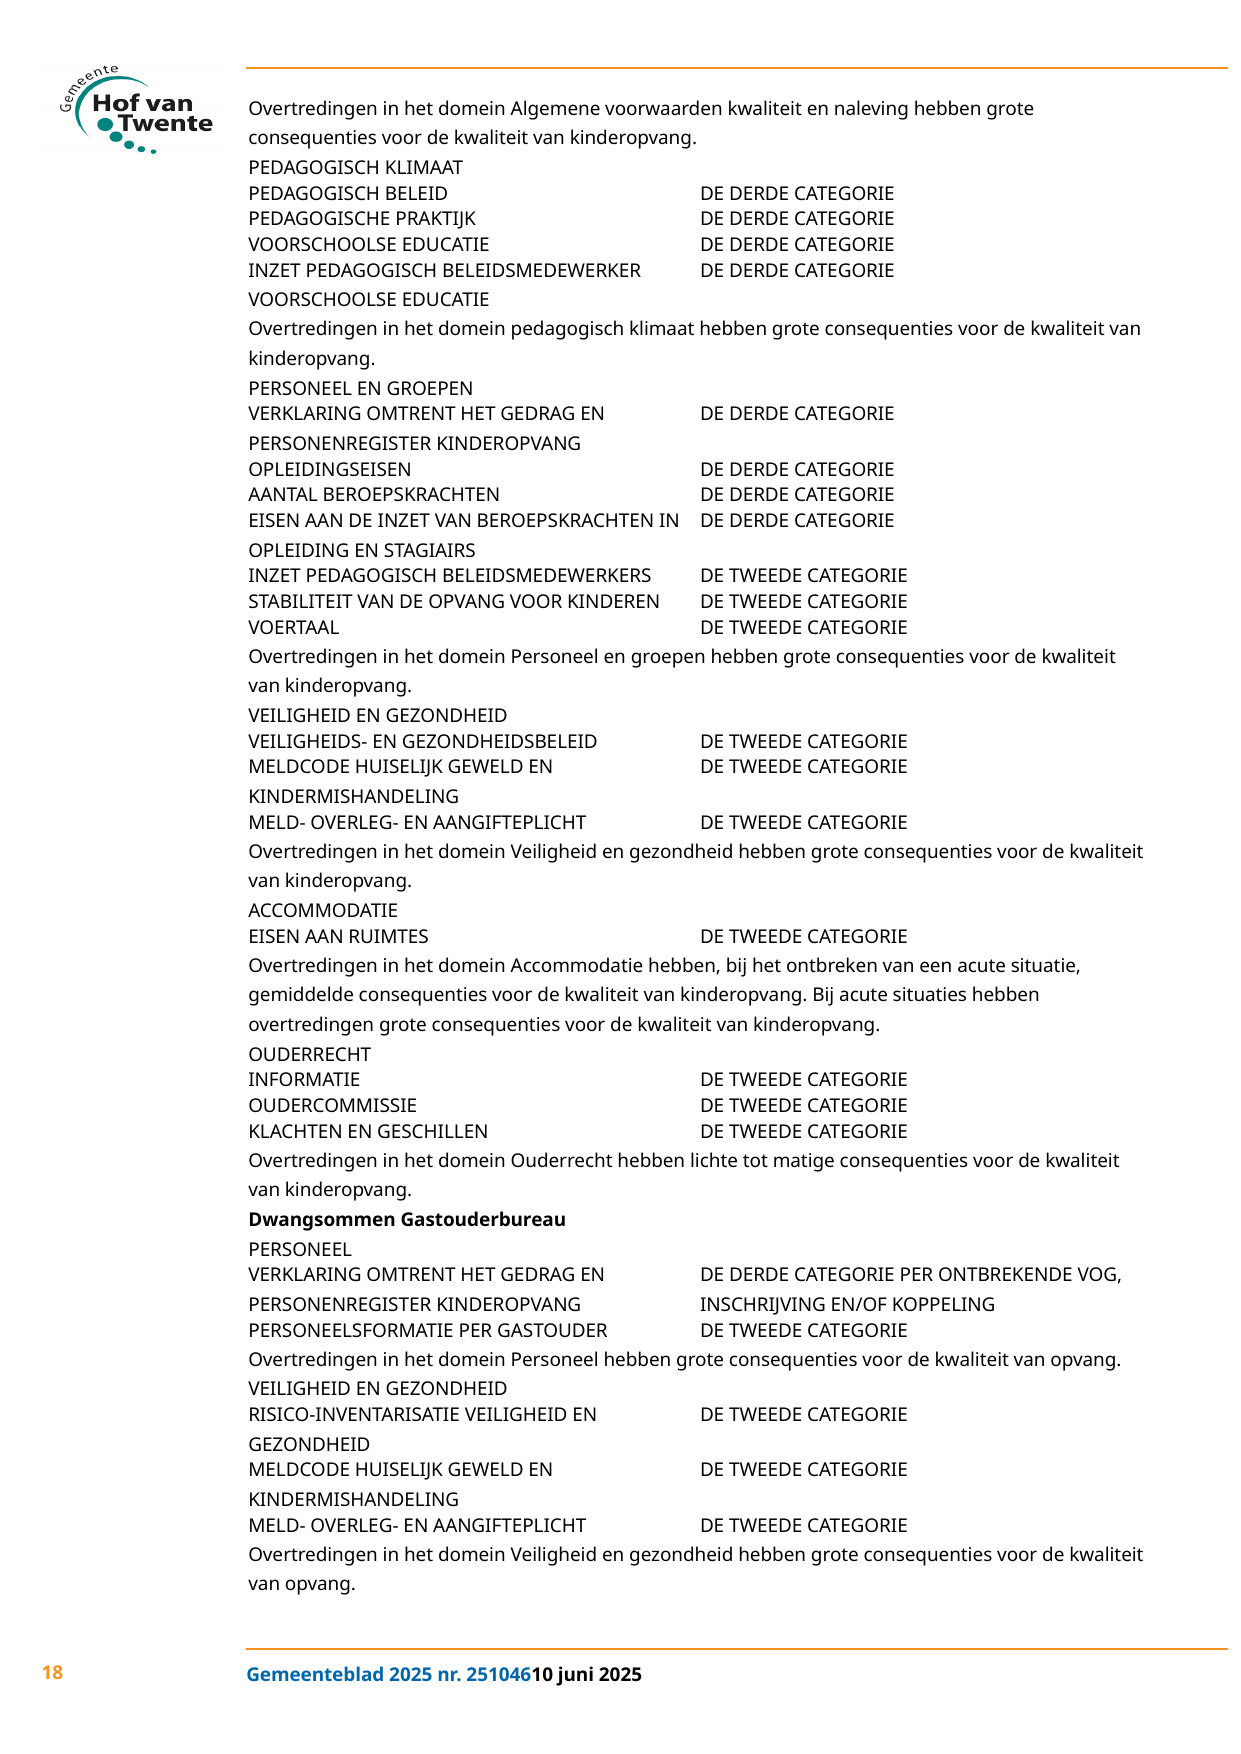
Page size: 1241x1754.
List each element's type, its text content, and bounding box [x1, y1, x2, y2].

table_header OUDERRECHT [248, 1041, 1152, 1067]
text Overtredingen in het domein Personeel hebben grote consequenties voor de kwaliteit van opvang. [248, 1346, 1152, 1372]
table_cell DE DERDE CATEGORIE [700, 401, 1152, 456]
table_cell PERSONEELSFORMATIE PER GASTOUDER [248, 1317, 700, 1343]
table_cell DE TWEEDE CATEGORIE [700, 1401, 1152, 1457]
table_cell DE DERDE CATEGORIE [700, 180, 1152, 206]
text Overtredingen in het domein Personeel en groepen hebben grote consequenties voor de kwaliteit van kinderopvang. [248, 643, 1152, 698]
table_cell OUDERCOMMISSIE [248, 1092, 700, 1118]
table_cell RISICO-INVENTARISATIE VEILIGHEID EN GEZONDHEID [248, 1401, 700, 1457]
table_cell DE DERDE CATEGORIE [700, 206, 1152, 231]
table_cell DE TWEEDE CATEGORIE [700, 728, 1152, 754]
text Dwangsommen Gastouderbureau [248, 1206, 1152, 1232]
table_cell DE TWEEDE CATEGORIE [700, 614, 1152, 640]
table_cell DE DERDE CATEGORIE PER ONTBREKENDE VOG, INSCHRIJVING EN/OF KOPPELING [700, 1262, 1152, 1317]
table_cell DE TWEEDE CATEGORIE [700, 1118, 1152, 1144]
table_cell VEILIGHEIDS- EN GEZONDHEIDSBELEID [248, 728, 700, 754]
table_cell AANTAL BEROEPSKRACHTEN [248, 482, 700, 507]
table_cell VOORSCHOOLSE EDUCATIE [248, 231, 700, 257]
table_cell DE TWEEDE CATEGORIE [700, 1092, 1152, 1118]
table_header PEDAGOGISCH KLIMAAT [248, 154, 1152, 180]
table_header VEILIGHEID EN GEZONDHEID [248, 702, 1152, 728]
text Overtredingen in het domein Veiligheid en gezondheid hebben grote consequenties voor de kwaliteit van kinderopvang. [248, 838, 1152, 893]
text Overtredingen in het domein pedagogisch klimaat hebben grote consequenties voor de kwaliteit van kinderopvang. [248, 316, 1152, 371]
table_cell EISEN AAN RUIMTES [248, 923, 700, 949]
picture [41, 47, 231, 172]
table_cell DE DERDE CATEGORIE [700, 231, 1152, 257]
table_header PERSONEEL [248, 1236, 1152, 1262]
table_cell MELDCODE HUISELIJK GEWELD EN KINDERMISHANDELING [248, 754, 700, 809]
table_cell EISEN AAN DE INZET VAN BEROEPSKRACHTEN IN OPLEIDING EN STAGIAIRS [248, 507, 700, 563]
table_cell DE DERDE CATEGORIE [700, 456, 1152, 482]
table_cell DE TWEEDE CATEGORIE [700, 1512, 1152, 1538]
table_cell MELD- OVERLEG- EN AANGIFTEPLICHT [248, 809, 700, 835]
table_cell INZET PEDAGOGISCH BELEIDSMEDEWERKER VOORSCHOOLSE EDUCATIE [248, 257, 700, 312]
table_cell VOERTAAL [248, 614, 700, 640]
table_header VEILIGHEID EN GEZONDHEID [248, 1376, 1152, 1401]
table_cell PEDAGOGISCH BELEID [248, 180, 700, 206]
text Overtredingen in het domein Ouderrecht hebben lichte tot matige consequenties voor de kwaliteit van kinderopvang. [248, 1147, 1152, 1202]
table_cell STABILITEIT VAN DE OPVANG VOOR KINDEREN [248, 588, 700, 614]
text Overtredingen in het domein Veiligheid en gezondheid hebben grote consequenties voor de kwaliteit van opvang. [248, 1541, 1152, 1596]
table_cell DE TWEEDE CATEGORIE [700, 1457, 1152, 1512]
table_cell DE TWEEDE CATEGORIE [700, 563, 1152, 588]
table_cell DE DERDE CATEGORIE [700, 507, 1152, 563]
table_header ACCOMMODATIE [248, 897, 1152, 923]
table_cell MELDCODE HUISELIJK GEWELD EN KINDERMISHANDELING [248, 1457, 700, 1512]
table_cell KLACHTEN EN GESCHILLEN [248, 1118, 700, 1144]
table_cell VERKLARING OMTRENT HET GEDRAG EN PERSONENREGISTER KINDEROPVANG [248, 1262, 700, 1317]
table_cell DE DERDE CATEGORIE [700, 257, 1152, 312]
table_cell DE TWEEDE CATEGORIE [700, 809, 1152, 835]
table_cell OPLEIDINGSEISEN [248, 456, 700, 482]
text Overtredingen in het domein Accommodatie hebben, bij het ontbreken van een acute situatie, gemiddelde consequenties voor de kwaliteit van kinderopvang. Bij acute situaties hebben overtredingen grote consequenties voor de kwaliteit van kinderopvang. [248, 952, 1152, 1037]
table_cell DE TWEEDE CATEGORIE [700, 754, 1152, 809]
table_cell INFORMATIE [248, 1067, 700, 1092]
table_cell DE TWEEDE CATEGORIE [700, 588, 1152, 614]
table_cell DE TWEEDE CATEGORIE [700, 923, 1152, 949]
table_cell VERKLARING OMTRENT HET GEDRAG EN PERSONENREGISTER KINDEROPVANG [248, 401, 700, 456]
table_cell DE TWEEDE CATEGORIE [700, 1067, 1152, 1092]
table_header PERSONEEL EN GROEPEN [248, 375, 1152, 401]
table_cell DE DERDE CATEGORIE [700, 482, 1152, 507]
table_cell PEDAGOGISCHE PRAKTIJK [248, 206, 700, 231]
table_cell MELD- OVERLEG- EN AANGIFTEPLICHT [248, 1512, 700, 1538]
text Overtredingen in het domein Algemene voorwaarden kwaliteit en naleving hebben grote consequenties voor de kwaliteit van kinderopvang. [248, 95, 1152, 150]
table_cell DE TWEEDE CATEGORIE [700, 1317, 1152, 1343]
table_cell INZET PEDAGOGISCH BELEIDSMEDEWERKERS [248, 563, 700, 588]
